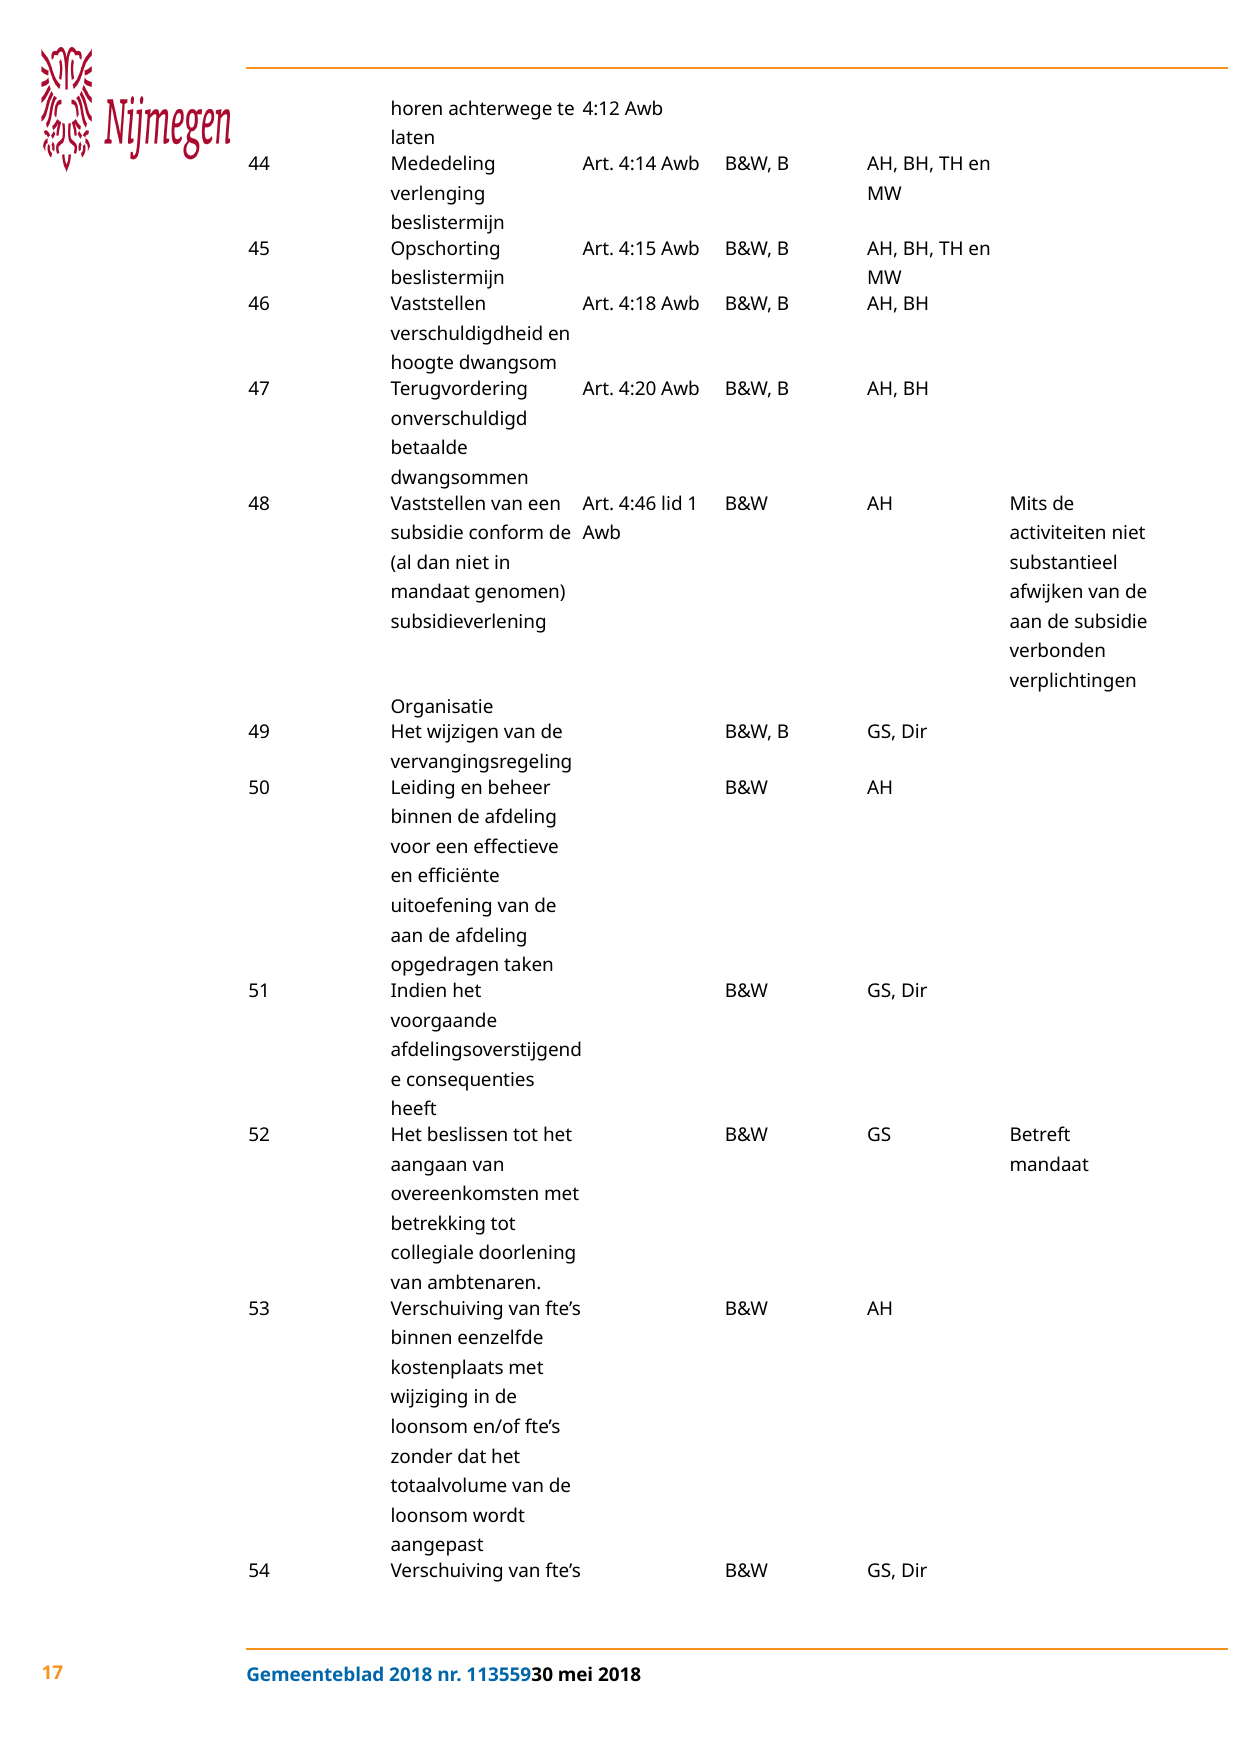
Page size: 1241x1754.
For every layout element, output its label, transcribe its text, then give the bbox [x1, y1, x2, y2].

table_cell [725, 693, 867, 719]
table_cell [867, 95, 1009, 150]
table_cell Mits de activiteiten niet substantieel afwijken van de aan de subsidie verbonden verplichtingen [1009, 490, 1152, 693]
table_cell [582, 774, 724, 977]
table_cell [582, 719, 724, 774]
table_cell 49 [248, 719, 390, 774]
picture [41, 47, 231, 172]
table_cell [1009, 95, 1152, 150]
table_cell Het wijzigen van de vervangingsregeling [390, 719, 582, 774]
table_cell Art. 4:46 lid 1 Awb [582, 490, 724, 693]
table_cell AH, BH, TH en MW [867, 235, 1009, 290]
table_cell horen achterwege te laten [390, 95, 582, 150]
table_cell Vaststellen verschuldigdheid en hoogte dwangsom [390, 290, 582, 375]
table_cell [582, 693, 724, 719]
table_cell Opschorting beslistermijn [390, 235, 582, 290]
table_cell [582, 1295, 724, 1557]
table_cell [582, 1121, 724, 1295]
table_cell AH, BH [867, 375, 1009, 490]
table_cell [1009, 693, 1152, 719]
table_cell Leiding en beheer binnen de afdeling voor een effectieve en efficiënte uitoefening van de aan de afdeling opgedragen taken [390, 774, 582, 977]
table_cell 50 [248, 774, 390, 977]
table_cell AH, BH, TH en MW [867, 150, 1009, 235]
table_cell [248, 693, 390, 719]
table_cell GS, Dir [867, 1557, 1009, 1583]
table_cell GS, Dir [867, 719, 1009, 774]
table_cell Art. 4:20 Awb [582, 375, 724, 490]
table_cell 48 [248, 490, 390, 693]
table_cell [1009, 1557, 1152, 1583]
table_cell B&W [725, 1121, 867, 1295]
table_cell [582, 1557, 724, 1583]
table_cell [582, 977, 724, 1121]
table_cell B&W, B [725, 150, 867, 235]
table_cell Mededeling verlenging beslistermijn [390, 150, 582, 235]
table_cell AH [867, 490, 1009, 693]
table_cell 44 [248, 150, 390, 235]
table_cell 52 [248, 1121, 390, 1295]
table_cell B&W [725, 977, 867, 1121]
table_cell 46 [248, 290, 390, 375]
table_cell [1009, 719, 1152, 774]
table_cell [1009, 977, 1152, 1121]
table_cell [1009, 150, 1152, 235]
table_cell Betreft mandaat [1009, 1121, 1152, 1295]
table_cell Verschuiving van fte’s binnen eenzelfde kostenplaats met wijziging in de loonsom en/of fte’s zonder dat het totaalvolume van de loonsom wordt aangepast [390, 1295, 582, 1557]
table_cell Art. 4:14 Awb [582, 150, 724, 235]
table_cell [248, 95, 390, 150]
table_cell Het beslissen tot het aangaan van overeenkomsten met betrekking tot collegiale doorlening van ambtenaren. [390, 1121, 582, 1295]
table_cell B&W, B [725, 235, 867, 290]
table_cell [725, 95, 867, 150]
table_cell GS, Dir [867, 977, 1009, 1121]
table_cell Organisatie [390, 693, 582, 719]
table_cell B&W [725, 1295, 867, 1557]
table_cell 4:12 Awb [582, 95, 724, 150]
table_cell B&W [725, 1557, 867, 1583]
table_cell 47 [248, 375, 390, 490]
table_cell Art. 4:18 Awb [582, 290, 724, 375]
table_cell B&W [725, 774, 867, 977]
table_cell 51 [248, 977, 390, 1121]
table_cell [1009, 1295, 1152, 1557]
table_cell 53 [248, 1295, 390, 1557]
table_cell B&W, B [725, 719, 867, 774]
table_cell B&W, B [725, 290, 867, 375]
table_cell Indien het voorgaande afdelingsoverstijgende consequenties heeft [390, 977, 582, 1121]
table_cell Verschuiving van fte’s [390, 1557, 582, 1583]
table_cell Vaststellen van een subsidie conform de (al dan niet in mandaat genomen) subsidieverlening [390, 490, 582, 693]
table_cell GS [867, 1121, 1009, 1295]
table_cell 54 [248, 1557, 390, 1583]
table_cell [867, 693, 1009, 719]
table_cell AH [867, 1295, 1009, 1557]
table_cell [1009, 290, 1152, 375]
table_cell B&W, B [725, 375, 867, 490]
table_cell AH [867, 774, 1009, 977]
table_cell Terugvordering onverschuldigd betaalde dwangsommen [390, 375, 582, 490]
table_cell AH, BH [867, 290, 1009, 375]
table_cell 45 [248, 235, 390, 290]
table_cell B&W [725, 490, 867, 693]
table_cell [1009, 375, 1152, 490]
table_cell [1009, 235, 1152, 290]
table_cell Art. 4:15 Awb [582, 235, 724, 290]
table_cell [1009, 774, 1152, 977]
